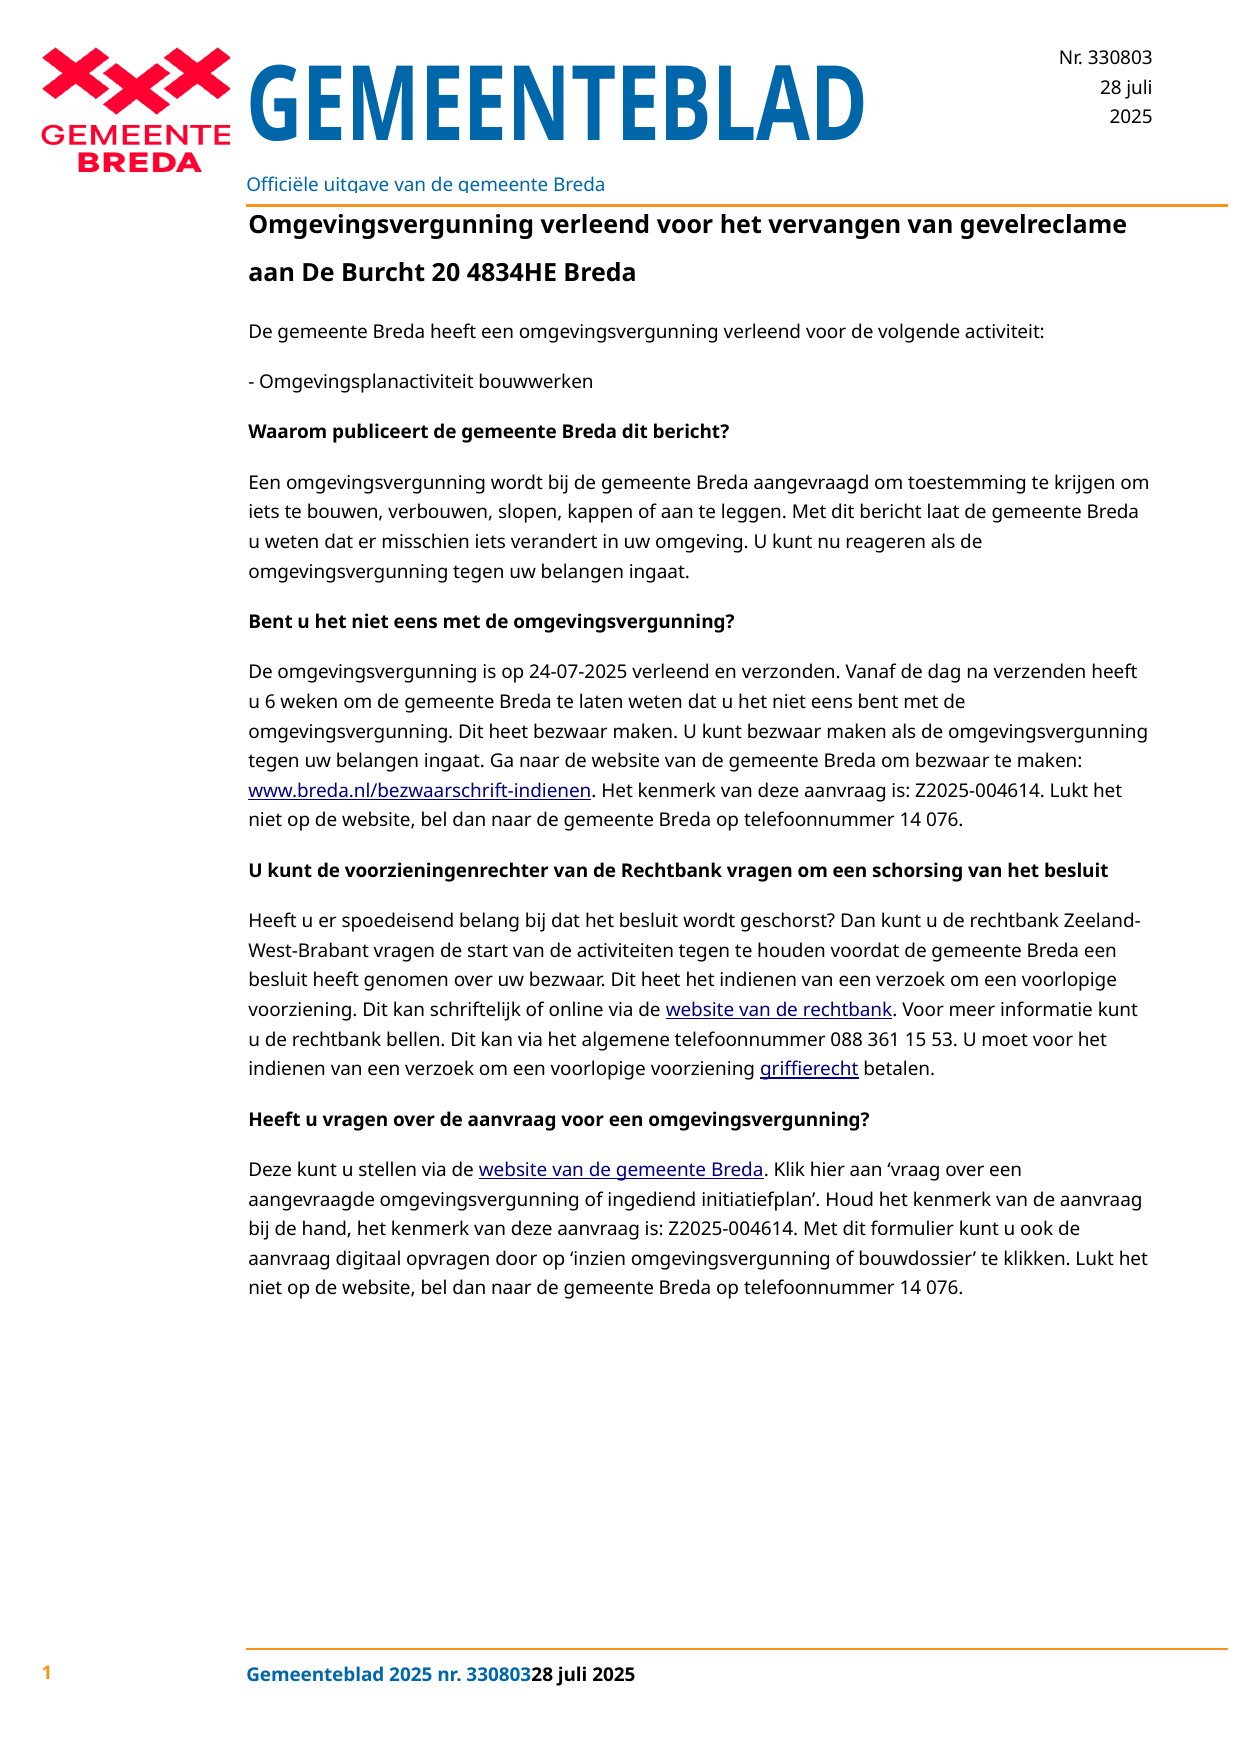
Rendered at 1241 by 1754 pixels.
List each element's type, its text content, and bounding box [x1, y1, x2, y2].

text De gemeente Breda heeft een omgevingsvergunning verleend voor de volgende activiteit: [248, 318, 1152, 344]
text Waarom publiceert de gemeente Breda dit bericht? [248, 419, 1152, 444]
text Heeft u vragen over de aanvraag voor een omgevingsvergunning? [248, 1106, 1152, 1132]
text Deze kunt u stellen via de website van de gemeente Breda. Klik hier aan ‘vraag over een aangevraagde omgevingsvergunning of ingediend initiatiefplan’. Houd het kenmerk van de aanvraag bij de hand, het kenmerk van deze aanvraag is: Z2025-004614. Met dit formulier kunt u ook de aanvraag digitaal opvragen door op ‘inzien omgevingsvergunning of bouwdossier’ te klikken. Lukt het niet op de website, bel dan naar de gemeente Breda op telefoonnummer 14 076. [248, 1156, 1152, 1300]
text U kunt de voorzieningenrechter van de Rechtbank vragen om een schorsing van het besluit [248, 857, 1152, 883]
picture [41, 47, 231, 172]
text - Omgevingsplanactiviteit bouwwerken [248, 368, 1152, 394]
text Heeft u er spoedeisend belang bij dat het besluit wordt geschorst? Dan kunt u de rechtbank Zeeland-West-Brabant vragen de start van de activiteiten tegen te houden voordat de gemeente Breda een besluit heeft genomen over uw bezwaar. Dit heet het indienen van een verzoek om een voorlopige voorziening. Dit kan schriftelijk of online via de website van de rechtbank. Voor meer informatie kunt u de rechtbank bellen. Dit kan via het algemene telefoonnummer 088 361 15 53. U moet voor het indienen van een verzoek om een voorlopige voorziening griffierecht betalen. [248, 907, 1152, 1081]
text Bent u het niet eens met de omgevingsvergunning? [248, 608, 1152, 634]
text De omgevingsvergunning is op 24-07-2025 verleend en verzonden. Vanaf de dag na verzenden heeft u 6 weken om de gemeente Breda te laten weten dat u het niet eens bent met de omgevingsvergunning. Dit heet bezwaar maken. U kunt bezwaar maken als de omgevingsvergunning tegen uw belangen ingaat. Ga naar de website van de gemeente Breda om bezwaar te maken: www.breda.nl/bezwaarschrift-indienen. Het kenmerk van deze aanvraag is: Z2025-004614. Lukt het niet op de website, bel dan naar de gemeente Breda op telefoonnummer 14 076. [248, 659, 1152, 832]
text Een omgevingsvergunning wordt bij de gemeente Breda aangevraagd om toestemming te krijgen om iets te bouwen, verbouwen, slopen, kappen of aan te leggen. Met dit bericht laat de gemeente Breda u weten dat er misschien iets verandert in uw omgeving. U kunt nu reageren als de omgevingsvergunning tegen uw belangen ingaat. [248, 469, 1152, 584]
text Omgevingsvergunning verleend voor het vervangen van gevelreclame aan De Burcht 20 4834HE Breda [248, 207, 1152, 288]
